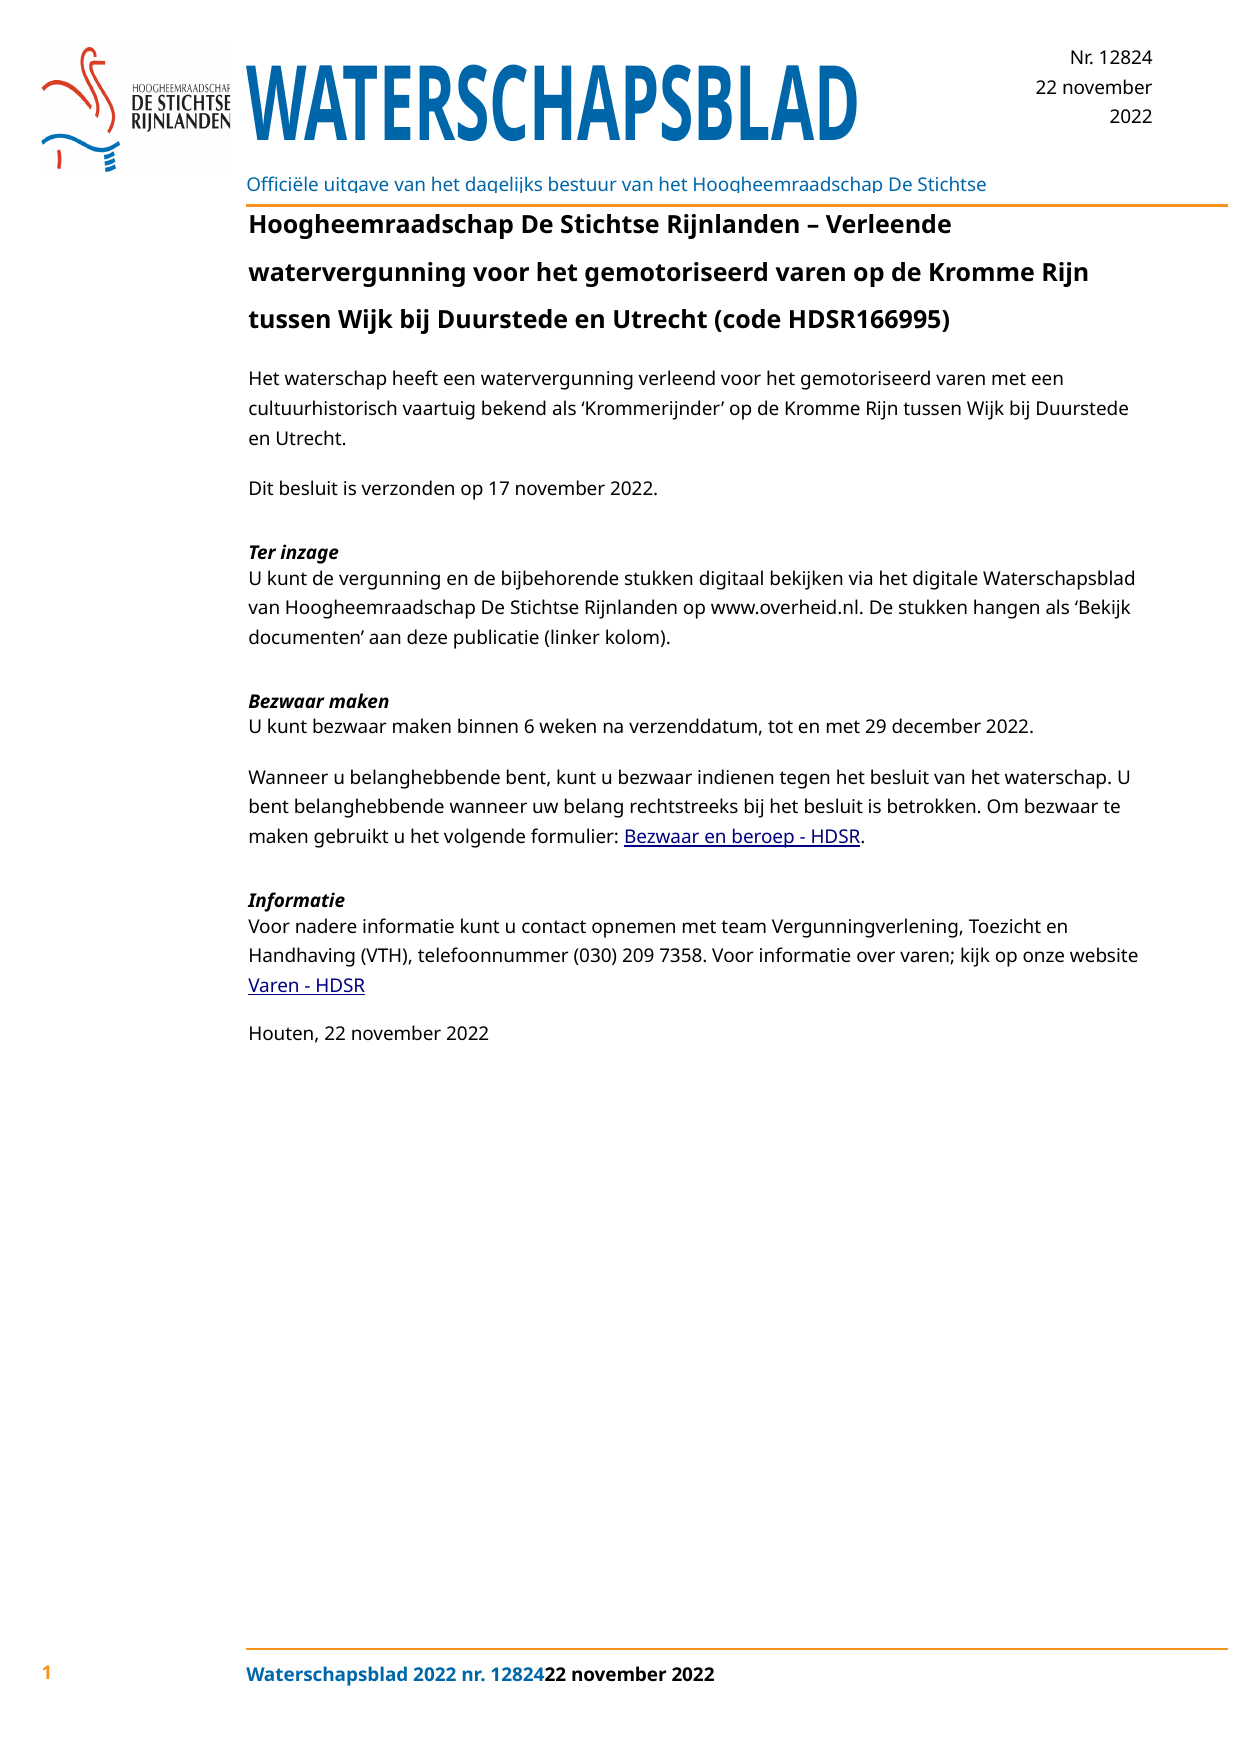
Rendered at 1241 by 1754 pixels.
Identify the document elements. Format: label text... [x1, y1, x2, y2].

text Hoogheemraadschap De Stichtse Rijnlanden – Verleende watervergunning voor het gemotoriseerd varen op de Kromme Rijn tussen Wijk bij Duurstede en Utrecht (code HDSR166995) [248, 207, 1152, 336]
text Dit besluit is verzonden op 17 november 2022. [248, 475, 1152, 501]
text Voor nadere informatie kunt u contact opnemen met team Vergunningverlening, Toezicht en Handhaving (VTH), telefoonnummer (030) 209 7358. Voor informatie over varen; kijk op onze website Varen - HDSR [248, 913, 1152, 998]
text Ter inzage [248, 539, 1152, 565]
text U kunt bezwaar maken binnen 6 weken na verzenddatum, tot en met 29 december 2022. [248, 714, 1152, 739]
text U kunt de vergunning en de bijbehorende stukken digitaal bekijken via het digitale Waterschapsblad van Hoogheemraadschap De Stichtse Rijnlanden op www.overheid.nl. De stukken hangen als ‘Bekijk documenten’ aan deze publicatie (linker kolom). [248, 565, 1152, 650]
text Bezwaar maken [248, 688, 1152, 714]
text Houten, 22 november 2022 [248, 1020, 1152, 1046]
text Wanneer u belanghebbende bent, kunt u bezwaar indienen tegen het besluit van het waterschap. U bent belanghebbende wanneer uw belang rechtstreeks bij het besluit is betrokken. Om bezwaar te maken gebruikt u het volgende formulier: Bezwaar en beroep - HDSR. [248, 764, 1152, 849]
text Informatie [248, 887, 1152, 913]
picture [41, 47, 231, 172]
text Het waterschap heeft een watervergunning verleend voor het gemotoriseerd varen met een cultuurhistorisch vaartuig bekend als ‘Krommerijnder’ op de Kromme Rijn tussen Wijk bij Duurstede en Utrecht. [248, 366, 1152, 450]
